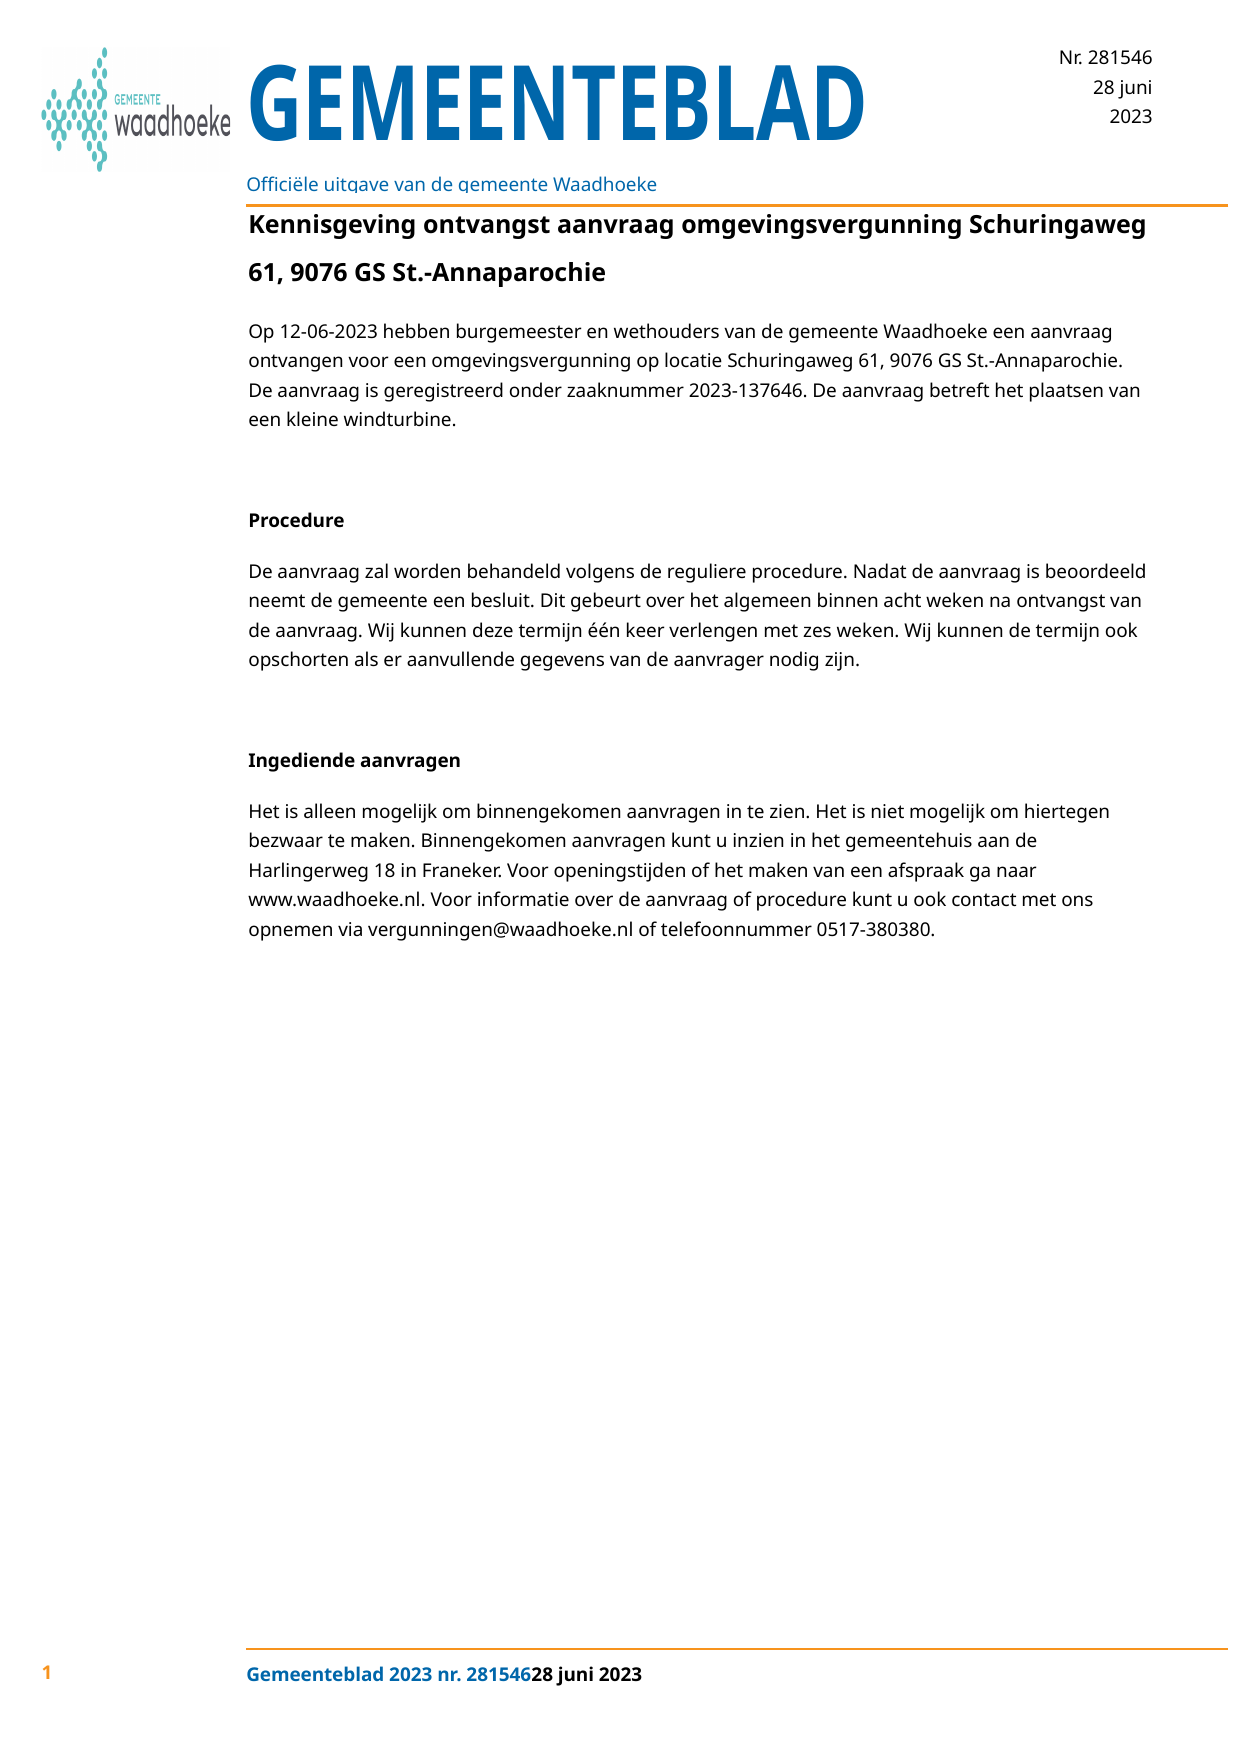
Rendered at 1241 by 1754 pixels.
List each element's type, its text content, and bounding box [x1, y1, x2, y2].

text Procedure [248, 507, 1152, 533]
text Kennisgeving ontvangst aanvraag omgevingsvergunning Schuringaweg 61, 9076 GS St.-Annaparochie [248, 207, 1152, 288]
picture [41, 47, 231, 172]
text Ingediende aanvragen [248, 747, 1152, 773]
text Op 12-06-2023 hebben burgemeester en wethouders van de gemeente Waadhoeke een aanvraag ontvangen voor een omgevingsvergunning op locatie Schuringaweg 61, 9076 GS St.-Annaparochie. De aanvraag is geregistreerd onder zaaknummer 2023-137646. De aanvraag betreft het plaatsen van een kleine windturbine. [248, 318, 1152, 432]
text De aanvraag zal worden behandeld volgens de reguliere procedure. Nadat de aanvraag is beoordeeld neemt de gemeente een besluit. Dit gebeurt over het algemeen binnen acht weken na ontvangst van de aanvraag. Wij kunnen deze termijn één keer verlengen met zes weken. Wij kunnen de termijn ook opschorten als er aanvullende gegevens van de aanvrager nodig zijn. [248, 558, 1152, 672]
text Het is alleen mogelijk om binnengekomen aanvragen in te zien. Het is niet mogelijk om hiertegen bezwaar te maken. Binnengekomen aanvragen kunt u inzien in het gemeentehuis aan de Harlingerweg 18 in Franeker. Voor openingstijden of het maken van een afspraak ga naar www.waadhoeke.nl. Voor informatie over de aanvraag of procedure kunt u ook contact met ons opnemen via vergunningen@waadhoeke.nl of telefoonnummer 0517-380380. [248, 798, 1152, 942]
